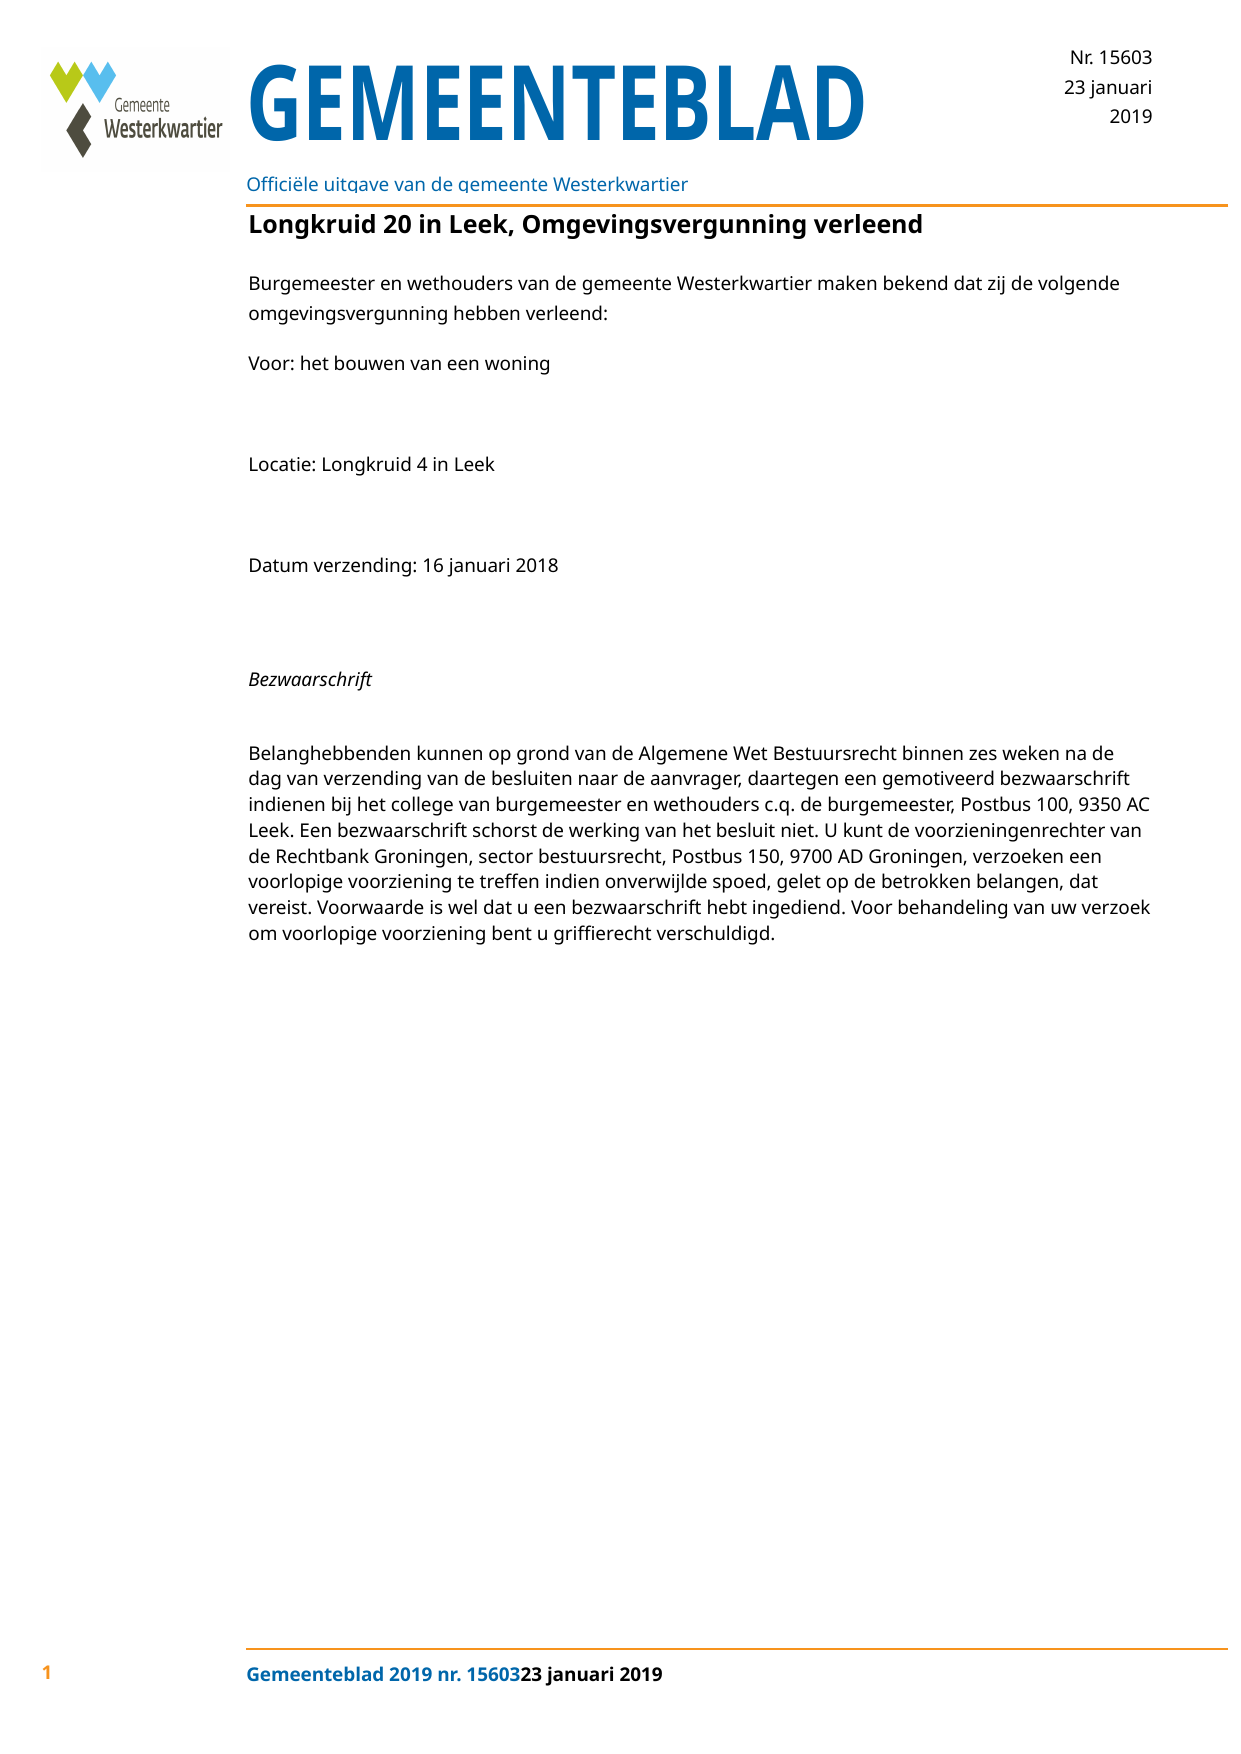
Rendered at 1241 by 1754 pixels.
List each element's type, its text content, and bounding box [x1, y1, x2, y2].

text Belanghebbenden kunnen op grond van de Algemene Wet Bestuursrecht binnen zes weken na de dag van verzending van de besluiten naar de aanvrager, daartegen een gemotiveerd bezwaarschrift indienen bij het college van burgemeester en wethouders c.q. de burgemeester, Postbus 100, 9350 AC Leek. Een bezwaarschrift schorst de werking van het besluit niet. U kunt de voorzieningenrechter van de Rechtbank Groningen, sector bestuursrecht, Postbus 150, 9700 AD Groningen, verzoeken een voorlopige voorziening te treffen indien onverwijlde spoed, gelet op de betrokken belangen, dat vereist. Voorwaarde is wel dat u een bezwaarschrift hebt ingediend. Voor behandeling van uw verzoek om voorlopige voorziening bent u griffierecht verschuldigd. [248, 740, 1152, 946]
text Voor: het bouwen van een woning [248, 350, 1152, 376]
picture [41, 47, 231, 172]
text Datum verzending: 16 januari 2018 [248, 552, 1152, 578]
text Longkruid 20 in Leek, Omgevingsvergunning verleend [248, 207, 1152, 241]
text Burgemeester en wethouders van de gemeente Westerkwartier maken bekend dat zij de volgende omgevingsvergunning hebben verleend: [248, 270, 1152, 326]
text Bezwaarschrift [248, 666, 1152, 692]
text Locatie: Longkruid 4 in Leek [248, 451, 1152, 477]
